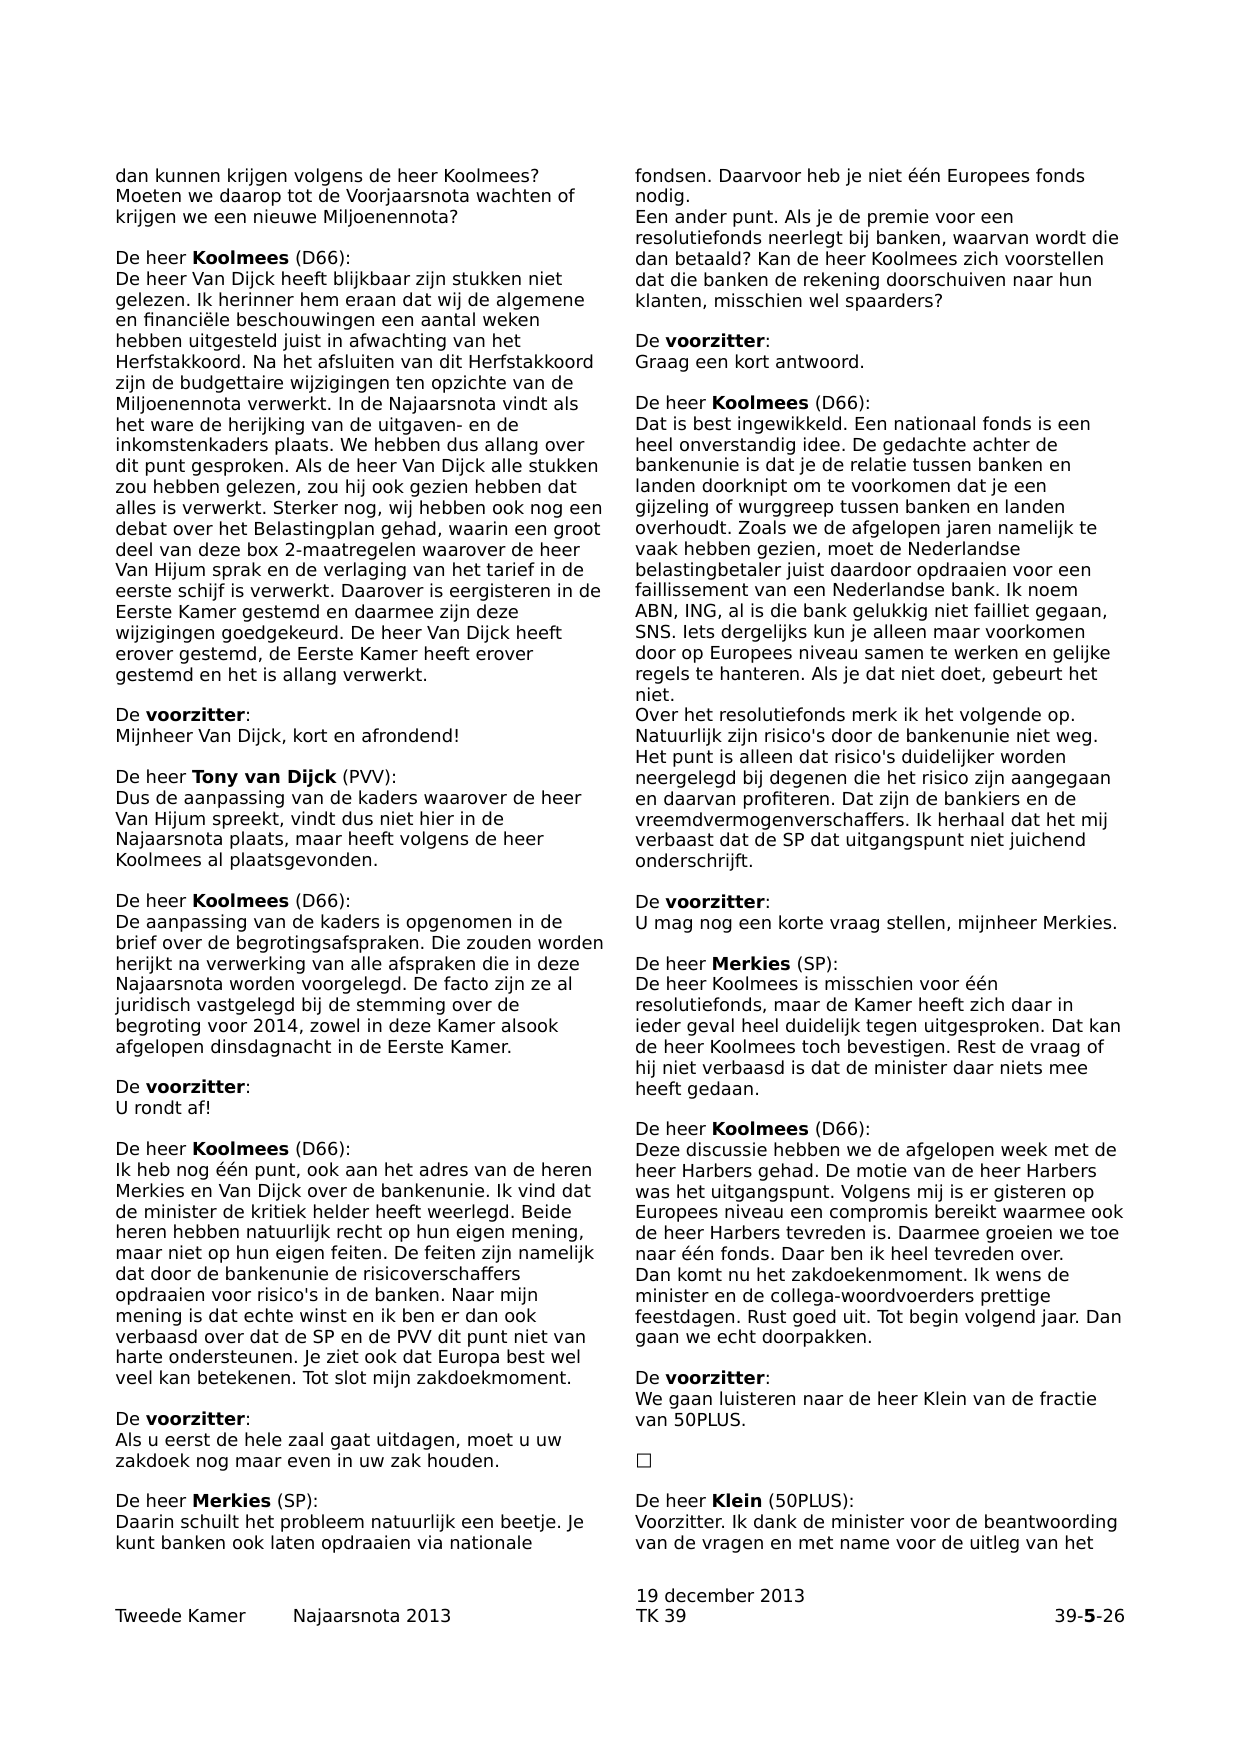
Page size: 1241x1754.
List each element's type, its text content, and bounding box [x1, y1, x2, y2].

text De heer Merkies (SP): [115, 1491, 605, 1512]
text De voorzitter: [635, 892, 1125, 912]
text We gaan luisteren naar de heer Klein van de fractie van 50PLUS. [635, 1389, 1125, 1431]
text ⬜ [635, 1451, 1125, 1471]
text fondsen. Daarvoor heb je niet één Europees fonds nodig. [635, 165, 1125, 207]
text U mag nog een korte vraag stellen, mijnheer Merkies. [635, 912, 1125, 933]
text De heer Van Dijck heeft blijkbaar zijn stukken niet gelezen. Ik herinner hem eraan dat wij de algemene en financiële beschouwingen een aantal weken hebben uitgesteld juist in afwachting van het Herfstakkoord. Na het afsluiten van dit Herfstakkoord zijn de budgettaire wijzigingen ten opzichte van de Miljoenennota verwerkt. In de Najaarsnota vindt als het ware de herijking van de uitgaven- en de inkomstenkaders plaats. We hebben dus allang over dit punt gesproken. Als de heer Van Dijck alle stukken zou hebben gelezen, zou hij ook gezien hebben dat alles is verwerkt. Sterker nog, wij hebben ook nog een debat over het Belastingplan gehad, waarin een groot deel van deze box 2-maatregelen waarover de heer Van Hijum sprak en de verlaging van het tarief in de eerste schijf is verwerkt. Daarover is eergisteren in de Eerste Kamer gestemd en daarmee zijn deze wijzigingen goedgekeurd. De heer Van Dijck heeft erover gestemd, de Eerste Kamer heeft erover gestemd en het is allang verwerkt. [115, 268, 605, 685]
text dan kunnen krijgen volgens de heer Koolmees? Moeten we daarop tot de Voorjaarsnota wachten of krijgen we een nieuwe Miljoenennota? [115, 165, 605, 228]
text De voorzitter: [115, 1077, 605, 1098]
text Dan komt nu het zakdoekenmoment. Ik wens de minister en de collega-woordvoerders prettige feestdagen. Rust goed uit. Tot begin volgend jaar. Dan gaan we echt doorpakken. [635, 1265, 1125, 1348]
text De heer Koolmees (D66): [635, 1119, 1125, 1140]
text De heer Koolmees (D66): [115, 891, 605, 912]
text De heer Tony van Dijck (PVV): [115, 767, 605, 787]
text De heer Koolmees (D66): [115, 1139, 605, 1160]
text Een ander punt. Als je de premie voor een resolutiefonds neerlegt bij banken, waarvan wordt die dan betaald? Kan de heer Koolmees zich voorstellen dat die banken de rekening doorschuiven naar hun klanten, misschien wel spaarders? [635, 207, 1125, 311]
text De heer Koolmees is misschien voor één resolutiefonds, maar de Kamer heeft zich daar in ieder geval heel duidelijk tegen uitgesproken. Dat kan de heer Koolmees toch bevestigen. Rest de vraag of hij niet verbaasd is dat de minister daar niets mee heeft gedaan. [635, 974, 1125, 1099]
text De voorzitter: [635, 1368, 1125, 1389]
text Dus de aanpassing van de kaders waarover de heer Van Hijum spreekt, vindt dus niet hier in de Najaarsnota plaats, maar heeft volgens de heer Koolmees al plaatsgevonden. [115, 787, 605, 871]
text U rondt af! [115, 1098, 605, 1119]
text Voorzitter. Ik dank de minister voor de beantwoording van de vragen en met name voor de uitleg van het [635, 1512, 1125, 1554]
text De heer Merkies (SP): [635, 953, 1125, 974]
text De voorzitter: [115, 705, 605, 726]
text De aanpassing van de kaders is opgenomen in de brief over de begrotingsafspraken. Die zouden worden herijkt na verwerking van alle afspraken die in deze Najaarsnota worden voorgelegd. De facto zijn ze al juridisch vastgelegd bij de stemming over de begroting voor 2014, zowel in deze Kamer alsook afgelopen dinsdagnacht in de Eerste Kamer. [115, 912, 605, 1057]
text De heer Koolmees (D66): [635, 393, 1125, 413]
text Graag een kort antwoord. [635, 352, 1125, 373]
text De heer Koolmees (D66): [115, 248, 605, 268]
text De voorzitter: [635, 331, 1125, 352]
text Als u eerst de hele zaal gaat uitdagen, moet u uw zakdoek nog maar even in uw zak houden. [115, 1429, 605, 1471]
text Over het resolutiefonds merk ik het volgende op. Natuurlijk zijn risico's door de bankenunie niet weg. Het punt is alleen dat risico's duidelijker worden neergelegd bij degenen die het risico zijn aangegaan en daarvan profiteren. Dat zijn de bankiers en de vreemdvermogenverschaffers. Ik herhaal dat het mij verbaast dat de SP dat uitgangspunt niet juichend onderschrijft. [635, 705, 1125, 872]
text De heer Klein (50PLUS): [635, 1491, 1125, 1512]
text Deze discussie hebben we de afgelopen week met de heer Harbers gehad. De motie van de heer Harbers was het uitgangspunt. Volgens mij is er gisteren op Europees niveau een compromis bereikt waarmee ook de heer Harbers tevreden is. Daarmee groeien we toe naar één fonds. Daar ben ik heel tevreden over. [635, 1140, 1125, 1265]
text Ik heb nog één punt, ook aan het adres van de heren Merkies en Van Dijck over de bankenunie. Ik vind dat de minister de kritiek helder heeft weerlegd. Beide heren hebben natuurlijk recht op hun eigen mening, maar niet op hun eigen feiten. De feiten zijn namelijk dat door de bankenunie de risicoverschaffers opdraaien voor risico's in de banken. Naar mijn mening is dat echte winst en ik ben er dan ook verbaasd over dat de SP en de PVV dit punt niet van harte ondersteunen. Je ziet ook dat Europa best wel veel kan betekenen. Tot slot mijn zakdoekmoment. [115, 1160, 605, 1389]
text Daarin schuilt het probleem natuurlijk een beetje. Je kunt banken ook laten opdraaien via nationale [115, 1512, 605, 1554]
text Mijnheer Van Dijck, kort en afrondend! [115, 726, 605, 747]
text Dat is best ingewikkeld. Een nationaal fonds is een heel onverstandig idee. De gedachte achter de bankenunie is dat je de relatie tussen banken en landen doorknipt om te voorkomen dat je een gijzeling of wurggreep tussen banken en landen overhoudt. Zoals we de afgelopen jaren namelijk te vaak hebben gezien, moet de Nederlandse belastingbetaler juist daardoor opdraaien voor een faillissement van een Nederlandse bank. Ik noem ABN, ING, al is die bank gelukkig niet failliet gegaan, SNS. Iets dergelijks kun je alleen maar voorkomen door op Europees niveau samen te werken en gelijke regels te hanteren. Als je dat niet doet, gebeurt het niet. [635, 413, 1125, 705]
text De voorzitter: [115, 1409, 605, 1429]
